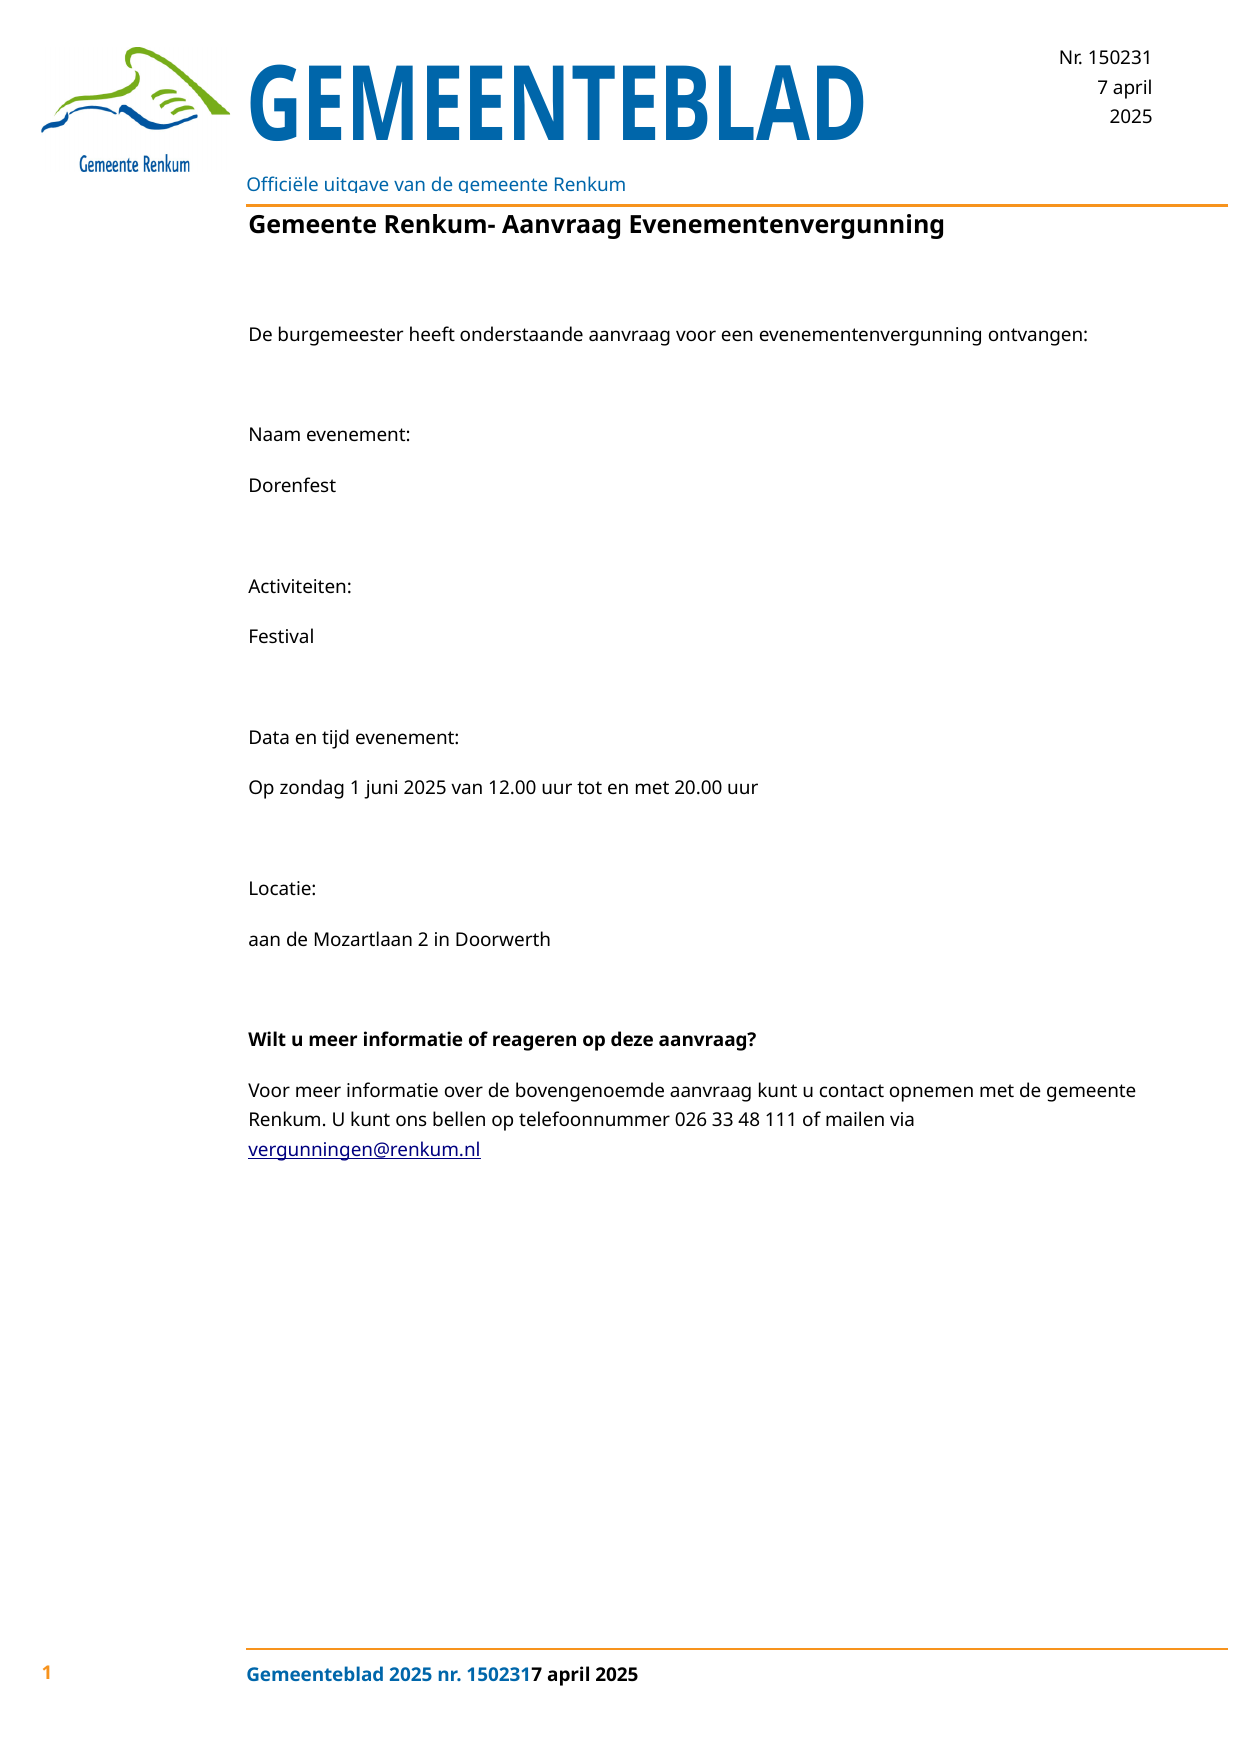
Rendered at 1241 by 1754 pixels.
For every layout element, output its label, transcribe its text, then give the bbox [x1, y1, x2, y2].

text Data en tijd evenement: [248, 724, 1152, 750]
text Activiteiten: [248, 573, 1152, 598]
text Wilt u meer informatie of reageren op deze aanvraag? [248, 1027, 1152, 1052]
text Dorenfest [248, 472, 1152, 498]
text Locatie: [248, 875, 1152, 901]
text Naam evenement: [248, 422, 1152, 447]
text De burgemeester heeft onderstaande aanvraag voor een evenementenvergunning ontvangen: [248, 321, 1152, 346]
text aan de Mozartlaan 2 in Doorwerth [248, 926, 1152, 951]
text Voor meer informatie over de bovengenoemde aanvraag kunt u contact opnemen met de gemeente Renkum. U kunt ons bellen op telefoonnummer 026 33 48 111 of mailen via vergunningen@renkum.nl [248, 1077, 1152, 1162]
text Op zondag 1 juni 2025 van 12.00 uur tot en met 20.00 uur [248, 774, 1152, 800]
picture [41, 47, 231, 172]
text Gemeente Renkum- Aanvraag Evenementenvergunning [248, 207, 1152, 241]
text Festival [248, 623, 1152, 649]
